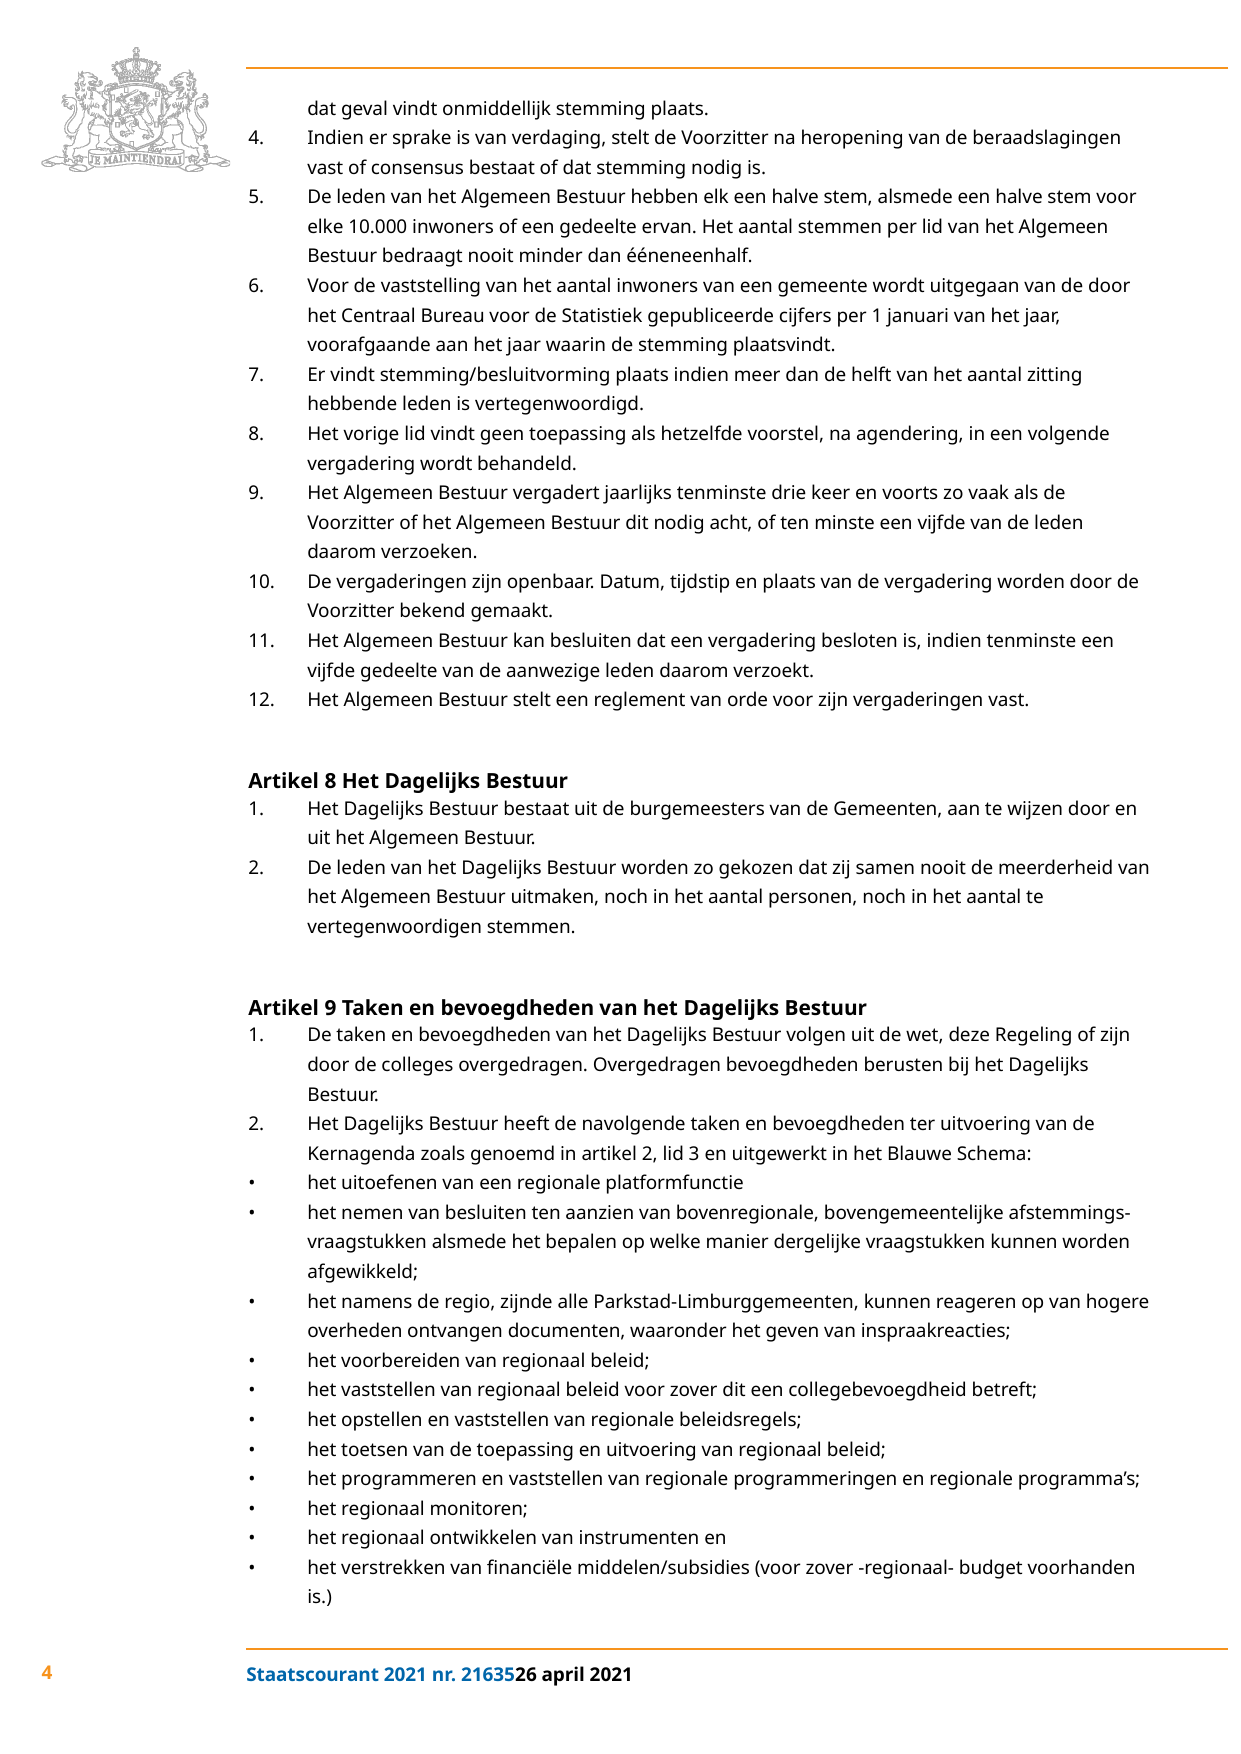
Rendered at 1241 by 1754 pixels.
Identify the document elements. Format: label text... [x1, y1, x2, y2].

picture [41, 47, 231, 172]
list het nemen van besluiten ten aanzien van bovenregionale, bovengemeentelijke afstemmings- vraagstukken alsmede het bepalen op welke manier dergelijke vraagstukken kunnen worden afgewikkeld; [248, 1199, 1152, 1284]
list Het Algemeen Bestuur kan besluiten dat een vergadering besloten is, indien tenminste een vijfde gedeelte van de aanwezige leden daarom verzoekt. [248, 627, 1152, 683]
list het regionaal ontwikkelen van instrumenten en [248, 1524, 1152, 1550]
list Het Algemeen Bestuur vergadert jaarlijks tenminste drie keer en voorts zo vaak als de Voorzitter of het Algemeen Bestuur dit nodig acht, of ten minste een vijfde van de leden daarom verzoeken. [248, 479, 1152, 564]
list Het Algemeen Bestuur stelt een reglement van orde voor zijn vergaderingen vast. [248, 686, 1152, 712]
text Artikel 9 Taken en bevoegdheden van het Dagelijks Bestuur [248, 993, 1152, 1022]
list De vergaderingen zijn openbaar. Datum, tijdstip en plaats van de vergadering worden door de Voorzitter bekend gemaakt. [248, 568, 1152, 623]
list dat geval vindt onmiddellijk stemming plaats. [248, 95, 1152, 121]
text Artikel 8 Het Dagelijks Bestuur [248, 766, 1152, 795]
list Het Dagelijks Bestuur bestaat uit de burgemeesters van de Gemeenten, aan te wijzen door en uit het Algemeen Bestuur. [248, 795, 1152, 850]
list het toetsen van de toepassing en uitvoering van regionaal beleid; [248, 1436, 1152, 1462]
list het programmeren en vaststellen van regionale programmeringen en regionale programma’s; [248, 1465, 1152, 1491]
list Voor de vaststelling van het aantal inwoners van een gemeente wordt uitgegaan van de door het Centraal Bureau voor de Statistiek gepubliceerde cijfers per 1 januari van het jaar, voorafgaande aan het jaar waarin de stemming plaatsvindt. [248, 272, 1152, 357]
list De leden van het Dagelijks Bestuur worden zo gekozen dat zij samen nooit de meerderheid van het Algemeen Bestuur uitmaken, noch in het aantal personen, noch in het aantal te vertegenwoordigen stemmen. [248, 854, 1152, 939]
list het vaststellen van regionaal beleid voor zover dit een collegebevoegdheid betreft; [248, 1377, 1152, 1402]
list het voorbereiden van regionaal beleid; [248, 1347, 1152, 1373]
list De taken en bevoegdheden van het Dagelijks Bestuur volgen uit de wet, deze Regeling of zijn door de colleges overgedragen. Overgedragen bevoegdheden berusten bij het Dagelijks Bestuur. [248, 1022, 1152, 1107]
list het regionaal monitoren; [248, 1495, 1152, 1521]
list Het Dagelijks Bestuur heeft de navolgende taken en bevoegdheden ter uitvoering van de Kernagenda zoals genoemd in artikel 2, lid 3 en uitgewerkt in het Blauwe Schema: [248, 1110, 1152, 1166]
list Het vorige lid vindt geen toepassing als hetzelfde voorstel, na agendering, in een volgende vergadering wordt behandeld. [248, 420, 1152, 476]
list het opstellen en vaststellen van regionale beleidsregels; [248, 1406, 1152, 1432]
list het namens de regio, zijnde alle Parkstad-Limburggemeenten, kunnen reageren op van hogere overheden ontvangen documenten, waaronder het geven van inspraakreacties; [248, 1288, 1152, 1343]
list Er vindt stemming/besluitvorming plaats indien meer dan de helft van het aantal zitting hebbende leden is vertegenwoordigd. [248, 361, 1152, 416]
list het verstrekken van financiële middelen/subsidies (voor zover -regionaal- budget voorhanden is.) [248, 1554, 1152, 1609]
list Indien er sprake is van verdaging, stelt de Voorzitter na heropening van de beraadslagingen vast of consensus bestaat of dat stemming nodig is. [248, 124, 1152, 180]
list De leden van het Algemeen Bestuur hebben elk een halve stem, alsmede een halve stem voor elke 10.000 inwoners of een gedeelte ervan. Het aantal stemmen per lid van het Algemeen Bestuur bedraagt nooit minder dan ééneneenhalf. [248, 183, 1152, 268]
list het uitoefenen van een regionale platformfunctie [248, 1169, 1152, 1195]
